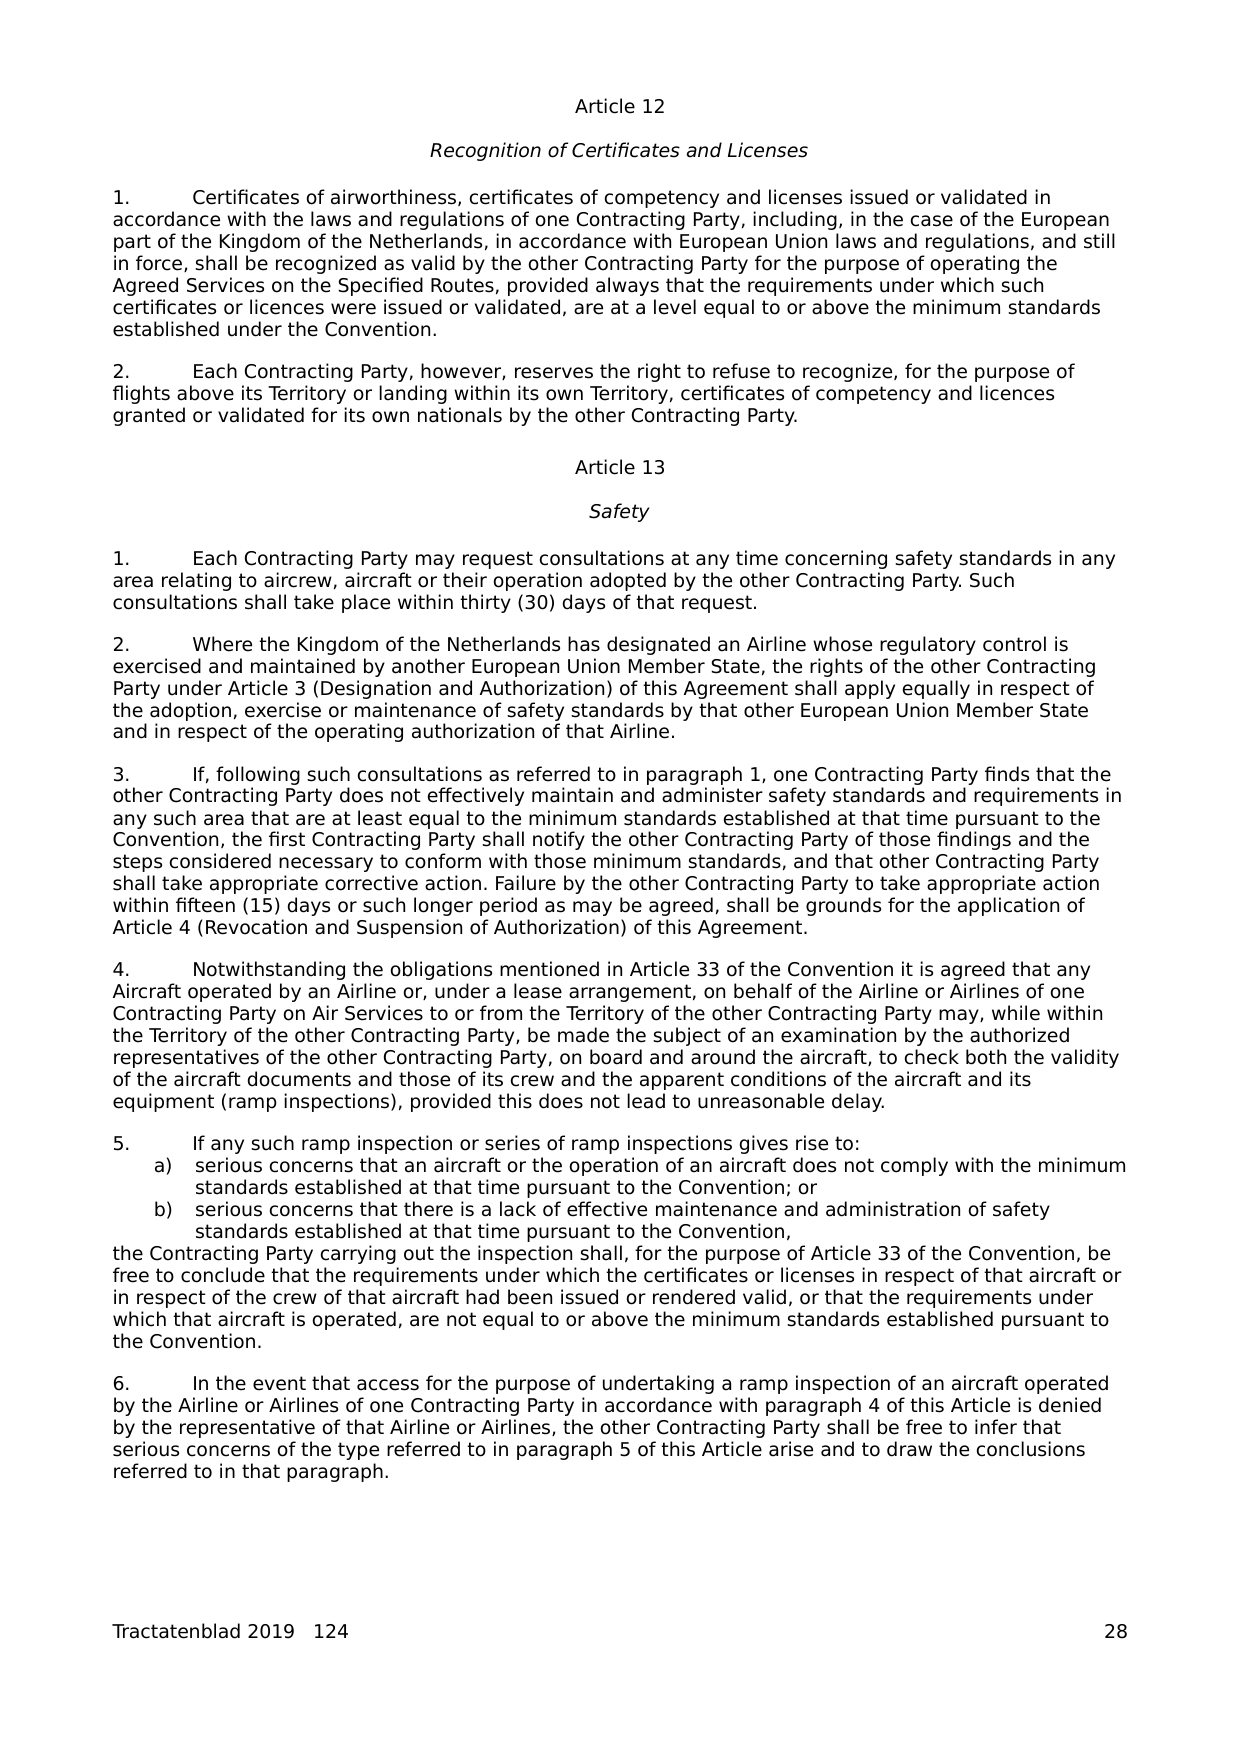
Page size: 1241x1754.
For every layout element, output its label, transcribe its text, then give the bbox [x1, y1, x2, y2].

text 3. If, following such consultations as referred to in paragraph 1, one Contracting Party finds that the other Contracting Party does not effectively maintain and administer safety standards and requirements in any such area that are at least equal to the minimum standards established at that time pursuant to the Convention, the first Contracting Party shall notify the other Contracting Party of those findings and the steps considered necessary to conform with those minimum standards, and that other Contracting Party shall take appropriate corrective action. Failure by the other Contracting Party to take appropriate action within fifteen (15) days or such longer period as may be agreed, shall be grounds for the application of Article 4 (Revocation and Suspension of Authorization) of this Agreement. [112, 763, 1128, 939]
text 2. Each Contracting Party, however, reserves the right to refuse to recognize, for the purpose of flights above its Territory or landing within its own Territory, certificates of competency and licences granted or validated for its own nationals by the other Contracting Party. [112, 361, 1128, 427]
text a) serious concerns that an aircraft or the operation of an aircraft does not comply with the minimum standards established at that time pursuant to the Convention; or [153, 1155, 1128, 1199]
subtitle Article 12 Recognition of Certificates and Licenses [112, 96, 1128, 162]
text 6. In the event that access for the purpose of undertaking a ramp inspection of an aircraft operated by the Airline or Airlines of one Contracting Party in accordance with paragraph 4 of this Article is denied by the representative of that Airline or Airlines, the other Contracting Party shall be free to infer that serious concerns of the type referred to in paragraph 5 of this Article arise and to draw the conclusions referred to in that paragraph. [112, 1373, 1128, 1483]
text 1. Each Contracting Party may request consultations at any time concerning safety standards in any area relating to aircrew, aircraft or their operation adopted by the other Contracting Party. Such consultations shall take place within thirty (30) days of that request. [112, 548, 1128, 613]
subtitle Article 13 Safety [112, 457, 1128, 523]
text the Contracting Party carrying out the inspection shall, for the purpose of Article 33 of the Convention, be free to conclude that the requirements under which the certificates or licenses in respect of that aircraft or in respect of the crew of that aircraft had been issued or rendered valid, or that the requirements under which that aircraft is operated, are not equal to or above the minimum standards established pursuant to the Convention. [112, 1243, 1128, 1353]
text 5. If any such ramp inspection or series of ramp inspections gives rise to: [112, 1133, 1128, 1155]
text 4. Notwithstanding the obligations mentioned in Article 33 of the Convention it is agreed that any Aircraft operated by an Airline or, under a lease arrangement, on behalf of the Airline or Airlines of one Contracting Party on Air Services to or from the Territory of the other Contracting Party may, while within the Territory of the other Contracting Party, be made the subject of an examination by the authorized representatives of the other Contracting Party, on board and around the aircraft, to check both the validity of the aircraft documents and those of its crew and the apparent conditions of the aircraft and its equipment (ramp inspections), provided this does not lead to unreasonable delay. [112, 959, 1128, 1113]
text 2. Where the Kingdom of the Netherlands has designated an Airline whose regulatory control is exercised and maintained by another European Union Member State, the rights of the other Contracting Party under Article 3 (Designation and Authorization) of this Agreement shall apply equally in respect of the adoption, exercise or maintenance of safety standards by that other European Union Member State and in respect of the operating authorization of that Airline. [112, 633, 1128, 743]
text b) serious concerns that there is a lack of effective maintenance and administration of safety standards established at that time pursuant to the Convention, [153, 1199, 1128, 1243]
text 1. Certificates of airworthiness, certificates of competency and licenses issued or validated in accordance with the laws and regulations of one Contracting Party, including, in the case of the European part of the Kingdom of the Netherlands, in accordance with European Union laws and regulations, and still in force, shall be recognized as valid by the other Contracting Party for the purpose of operating the Agreed Services on the Specified Routes, provided always that the requirements under which such certificates or licences were issued or validated, are at a level equal to or above the minimum standards established under the Convention. [112, 187, 1128, 341]
